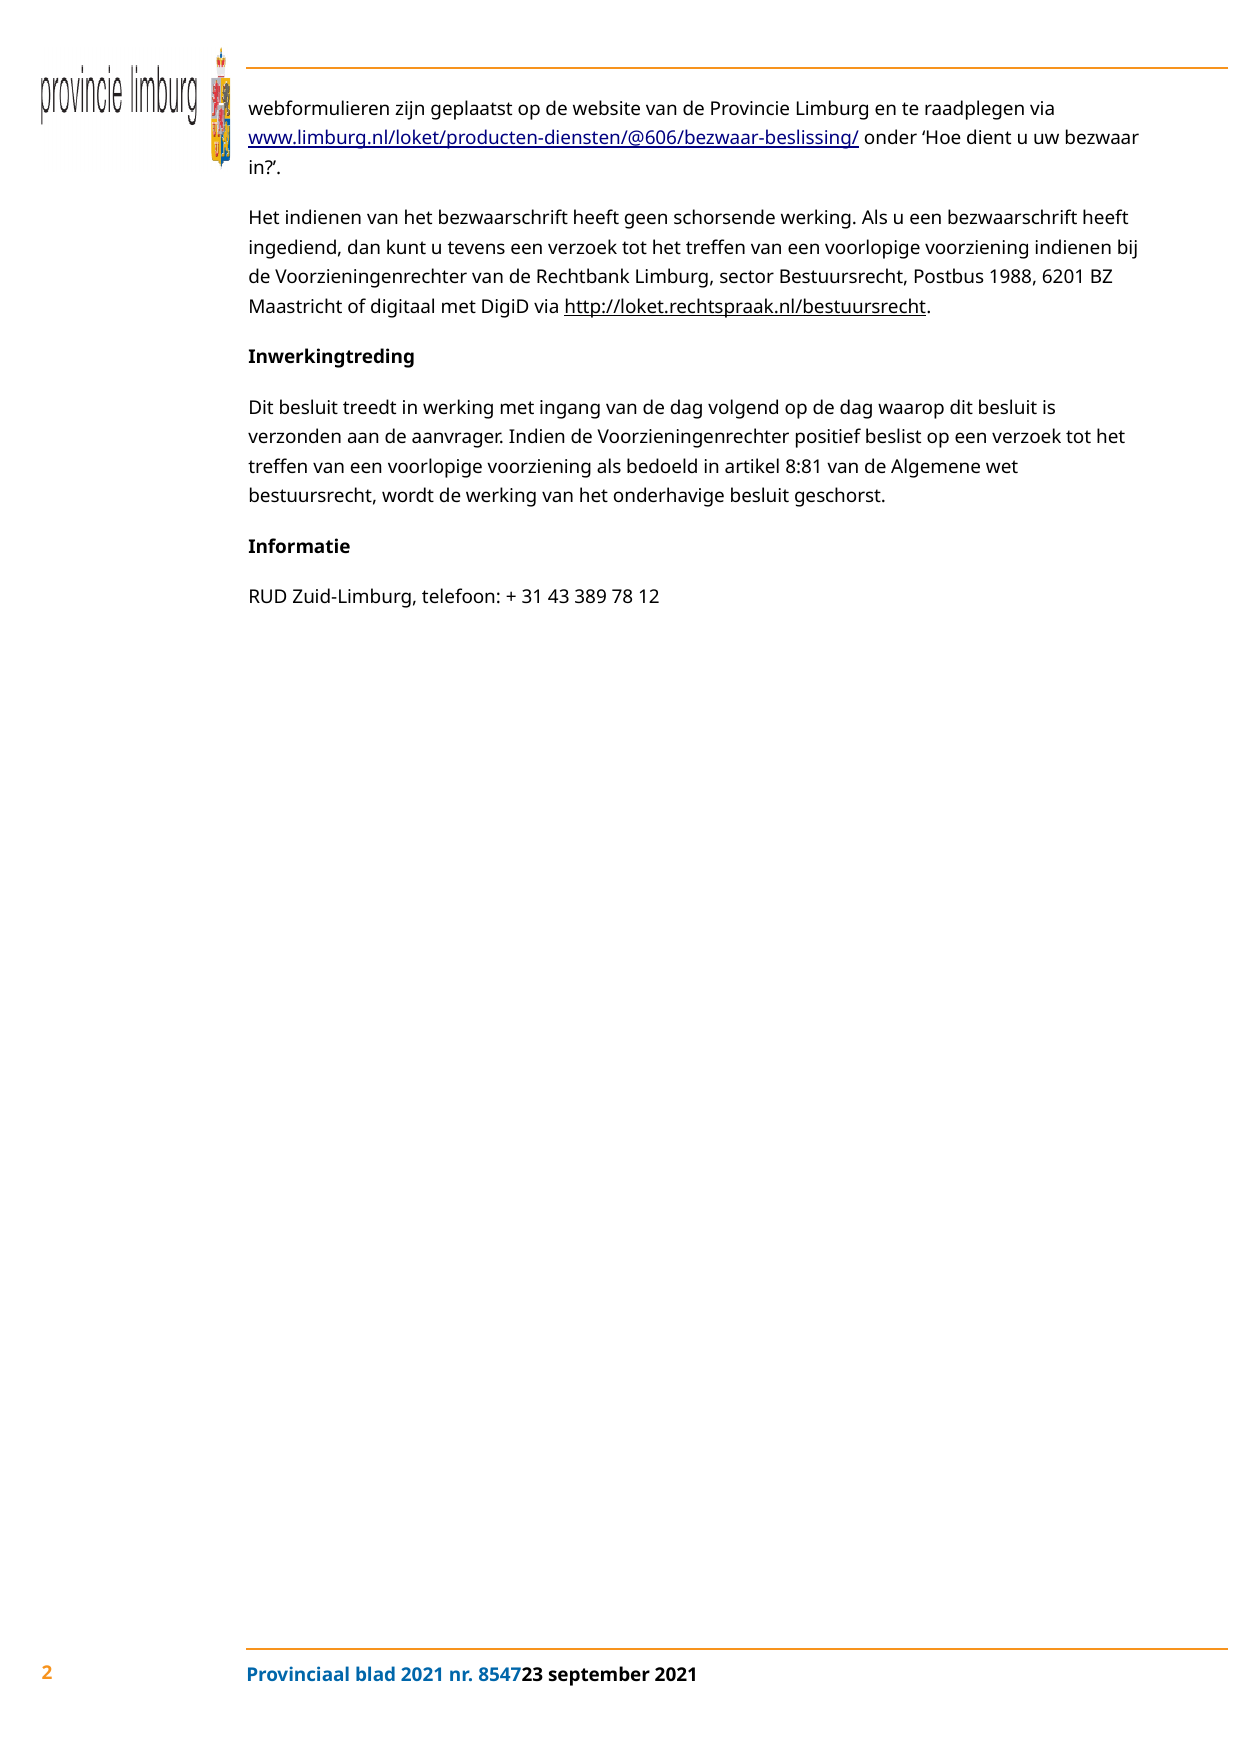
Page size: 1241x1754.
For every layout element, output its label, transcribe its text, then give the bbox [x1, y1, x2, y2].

text Informatie [248, 533, 1152, 559]
picture [41, 47, 231, 172]
text RUD Zuid-Limburg, telefoon: + 31 43 389 78 12 [248, 583, 1152, 609]
text Het indienen van het bezwaarschrift heeft geen schorsende werking. Als u een bezwaarschrift heeft ingediend, dan kunt u tevens een verzoek tot het treffen van een voorlopige voorziening indienen bij de Voorzieningenrechter van de Rechtbank Limburg, sector Bestuursrecht, Postbus 1988, 6201 BZ Maastricht of digitaal met DigiD via http://loket.rechtspraak.nl/bestuursrecht. [248, 204, 1152, 319]
text webformulieren zijn geplaatst op de website van de Provincie Limburg en te raadplegen via www.limburg.nl/loket/producten-diensten/@606/bezwaar-beslissing/ onder ‘Hoe dient u uw bezwaar in?’. [248, 95, 1152, 180]
text Inwerkingtreding [248, 343, 1152, 369]
text Dit besluit treedt in werking met ingang van de dag volgend op de dag waarop dit besluit is verzonden aan de aanvrager. Indien de Voorzieningenrechter positief beslist op een verzoek tot het treffen van een voorlopige voorziening als bedoeld in artikel 8:81 van de Algemene wet bestuursrecht, wordt de werking van het onderhavige besluit geschorst. [248, 394, 1152, 508]
